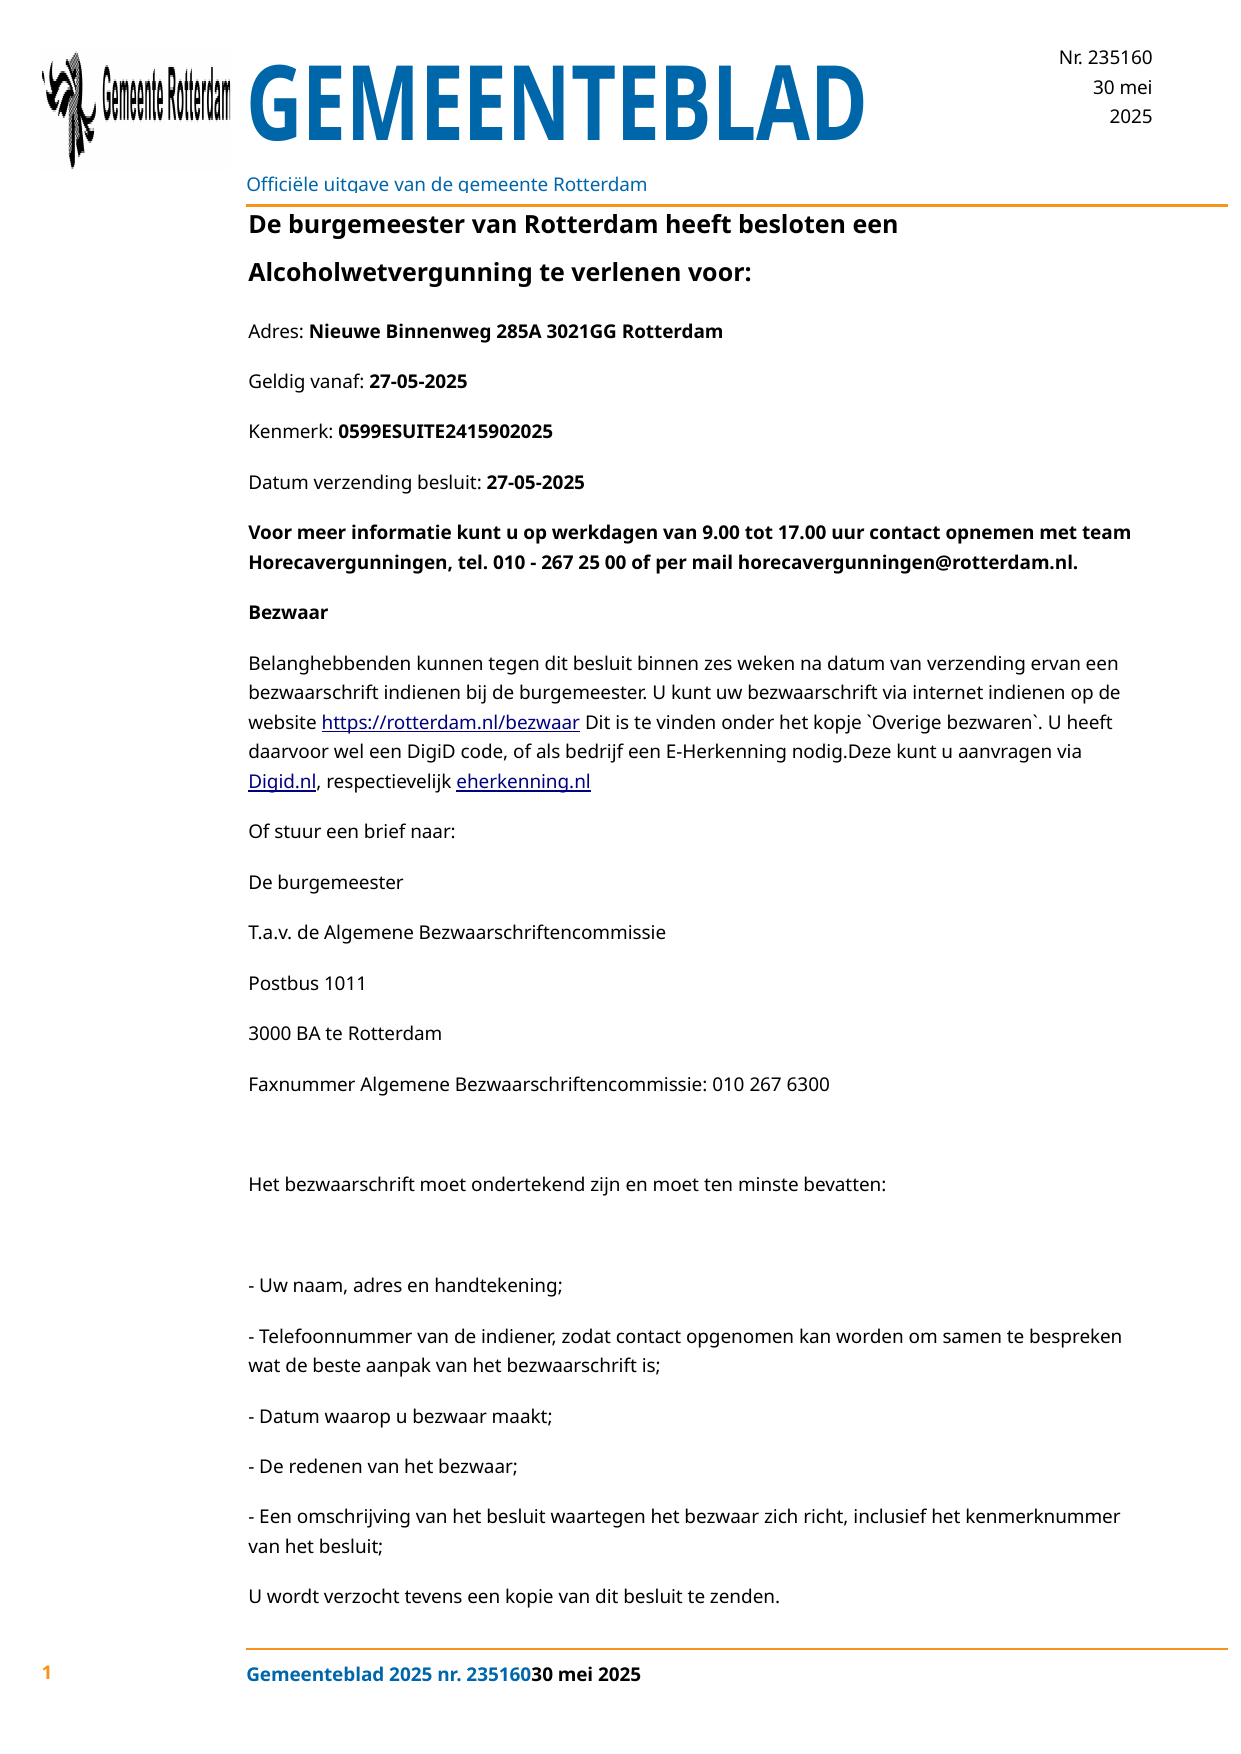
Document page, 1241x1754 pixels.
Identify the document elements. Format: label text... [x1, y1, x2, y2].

text - Datum waarop u bezwaar maakt; [248, 1403, 1152, 1429]
text Voor meer informatie kunt u op werkdagen van 9.00 tot 17.00 uur contact opnemen met team Horecavergunningen, tel. 010 - 267 25 00 of per mail horecavergunningen@rotterdam.nl. [248, 519, 1152, 575]
text Datum verzending besluit: 27-05-2025 [248, 469, 1152, 495]
text Geldig vanaf: 27-05-2025 [248, 368, 1152, 394]
text Het bezwaarschrift moet ondertekend zijn en moet ten minste bevatten: [248, 1172, 1152, 1197]
text - Telefoonnummer van de indiener, zodat contact opgenomen kan worden om samen te bespreken wat de beste aanpak van het bezwaarschrift is; [248, 1323, 1152, 1378]
text - Een omschrijving van het besluit waartegen het bezwaar zich richt, inclusief het kenmerknummer van het besluit; [248, 1504, 1152, 1559]
text T.a.v. de Algemene Bezwaarschriftencommissie [248, 919, 1152, 945]
text Kenmerk: 0599ESUITE2415902025 [248, 419, 1152, 444]
text Bezwaar [248, 599, 1152, 625]
text Adres: Nieuwe Binnenweg 285A 3021GG Rotterdam [248, 318, 1152, 344]
text - Uw naam, adres en handtekening; [248, 1272, 1152, 1298]
picture [41, 47, 231, 172]
text 3000 BA te Rotterdam [248, 1020, 1152, 1046]
text Belanghebbenden kunnen tegen dit besluit binnen zes weken na datum van verzending ervan een bezwaarschrift indienen bij de burgemeester. U kunt uw bezwaarschrift via internet indienen op de website https://rotterdam.nl/bezwaar Dit is te vinden onder het kopje `Overige bezwaren`. U heeft daarvoor wel een DigiD code, of als bedrijf een E-Herkenning nodig.Deze kunt u aanvragen via Digid.nl, respectievelijk eherkenning.nl [248, 650, 1152, 794]
text De burgemeester [248, 869, 1152, 895]
text Of stuur een brief naar: [248, 819, 1152, 844]
text U wordt verzocht tevens een kopie van dit besluit te zenden. [248, 1584, 1152, 1609]
text De burgemeester van Rotterdam heeft besloten een Alcoholwetvergunning te verlenen voor: [248, 207, 1152, 288]
text - De redenen van het bezwaar; [248, 1453, 1152, 1479]
text Postbus 1011 [248, 970, 1152, 996]
text Faxnummer Algemene Bezwaarschriftencommissie: 010 267 6300 [248, 1071, 1152, 1097]
